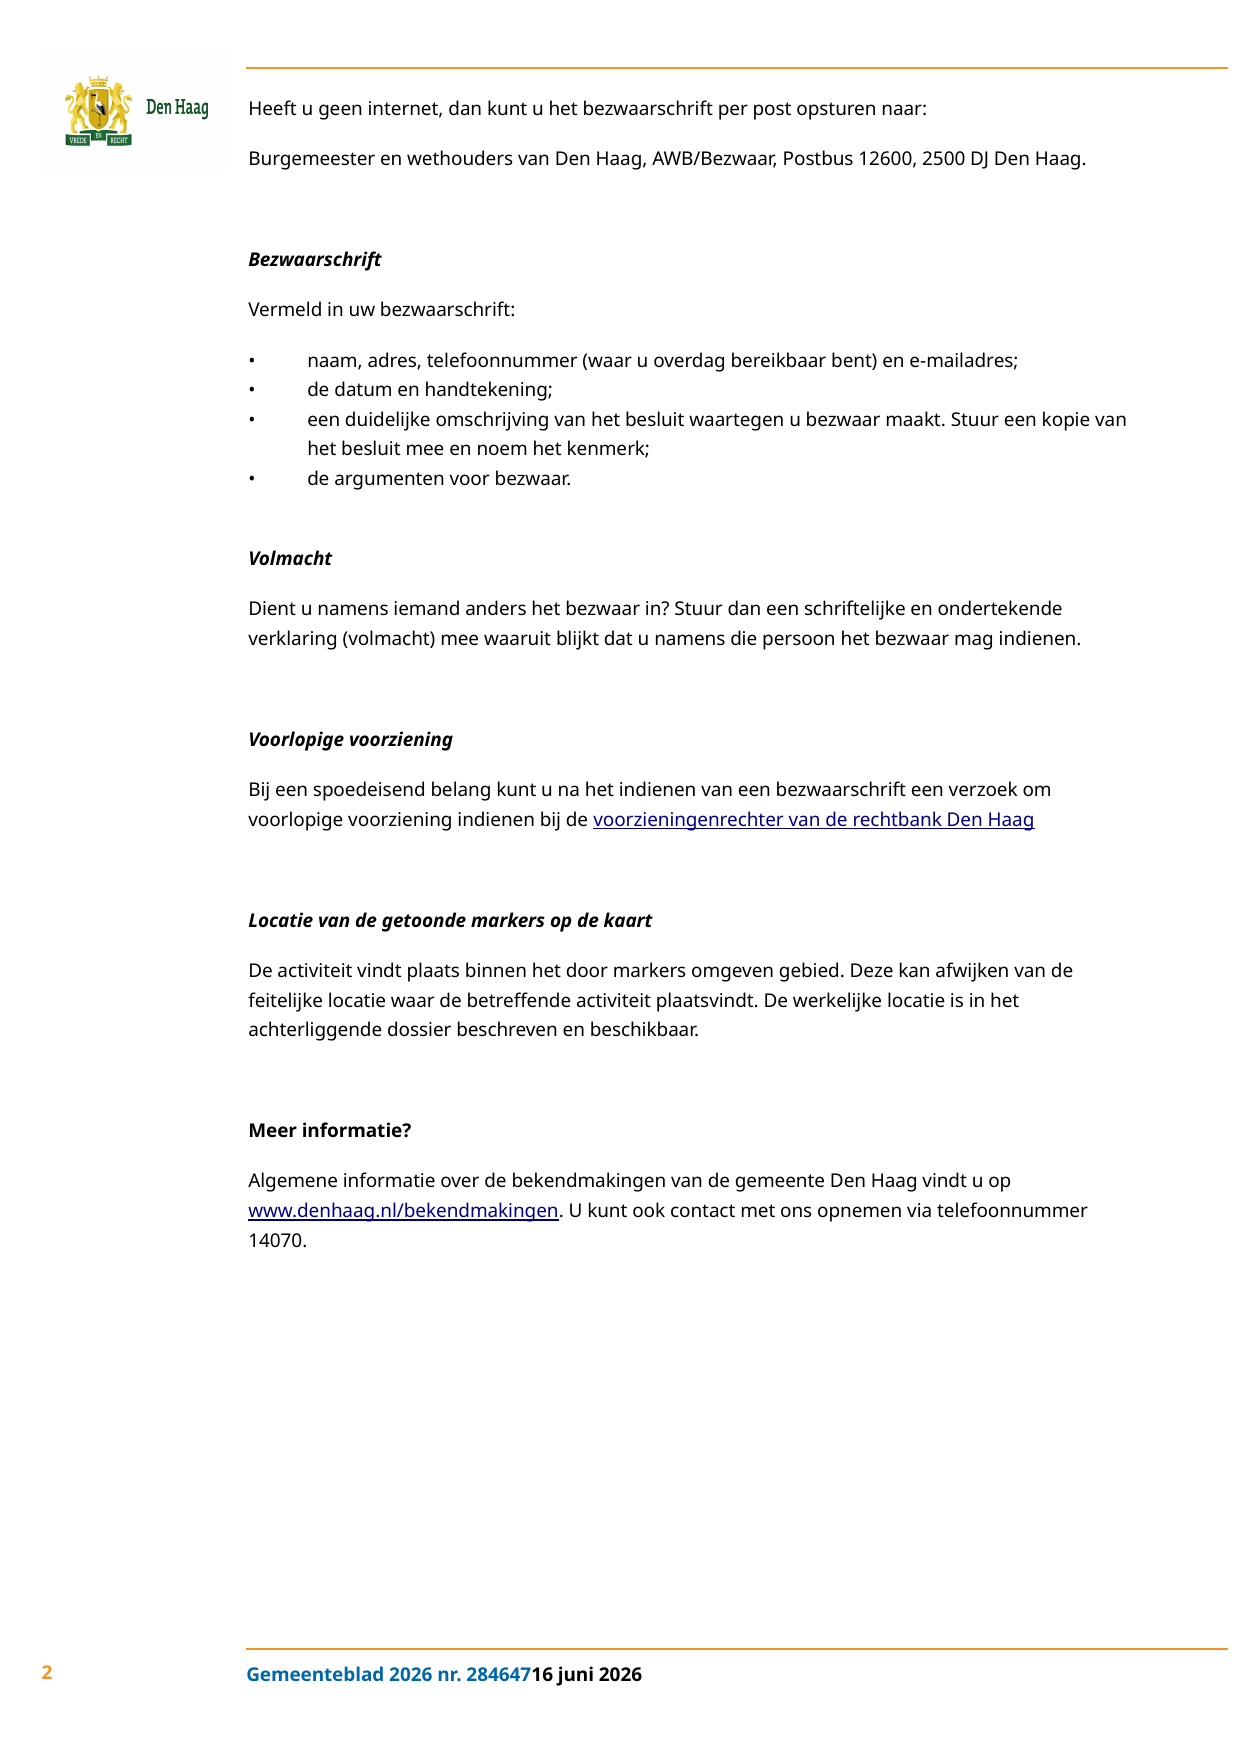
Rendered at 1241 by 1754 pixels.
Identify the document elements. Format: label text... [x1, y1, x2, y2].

text Burgemeester en wethouders van Den Haag, AWB/Bezwaar, Postbus 12600, 2500 DJ Den Haag. [248, 145, 1152, 171]
text Bij een spoedeisend belang kunt u na het indienen van een bezwaarschrift een verzoek om voorlopige voorziening indienen bij de voorzieningenrechter van de rechtbank Den Haag [248, 776, 1152, 832]
list een duidelijke omschrijving van het besluit waartegen u bezwaar maakt. Stuur een kopie van het besluit mee en noem het kenmerk; [248, 406, 1152, 461]
text Dient u namens iemand anders het bezwaar in? Stuur dan een schriftelijke en ondertekende verklaring (volmacht) mee waaruit blijkt dat u namens die persoon het bezwaar mag indienen. [248, 596, 1152, 651]
picture [41, 47, 231, 172]
text Voorlopige voorziening [248, 726, 1152, 752]
text Vermeld in uw bezwaarschrift: [248, 296, 1152, 322]
list de datum en handtekening; [248, 376, 1152, 402]
text Bezwaarschrift [248, 246, 1152, 272]
text Locatie van de getoonde markers op de kaart [248, 907, 1152, 933]
text Meer informatie? [248, 1117, 1152, 1143]
list de argumenten voor bezwaar. [248, 465, 1152, 491]
text De activiteit vindt plaats binnen het door markers omgeven gebied. Deze kan afwijken van de feitelijke locatie waar de betreffende activiteit plaatsvindt. De werkelijke locatie is in het achterliggende dossier beschreven en beschikbaar. [248, 957, 1152, 1042]
text Volmacht [248, 545, 1152, 571]
text Heeft u geen internet, dan kunt u het bezwaarschrift per post opsturen naar: [248, 95, 1152, 121]
list naam, adres, telefoonnummer (waar u overdag bereikbaar bent) en e-mailadres; [248, 347, 1152, 373]
text Algemene informatie over de bekendmakingen van de gemeente Den Haag vindt u op www.denhaag.nl/bekendmakingen. U kunt ook contact met ons opnemen via telefoonnummer 14070. [248, 1168, 1152, 1253]
